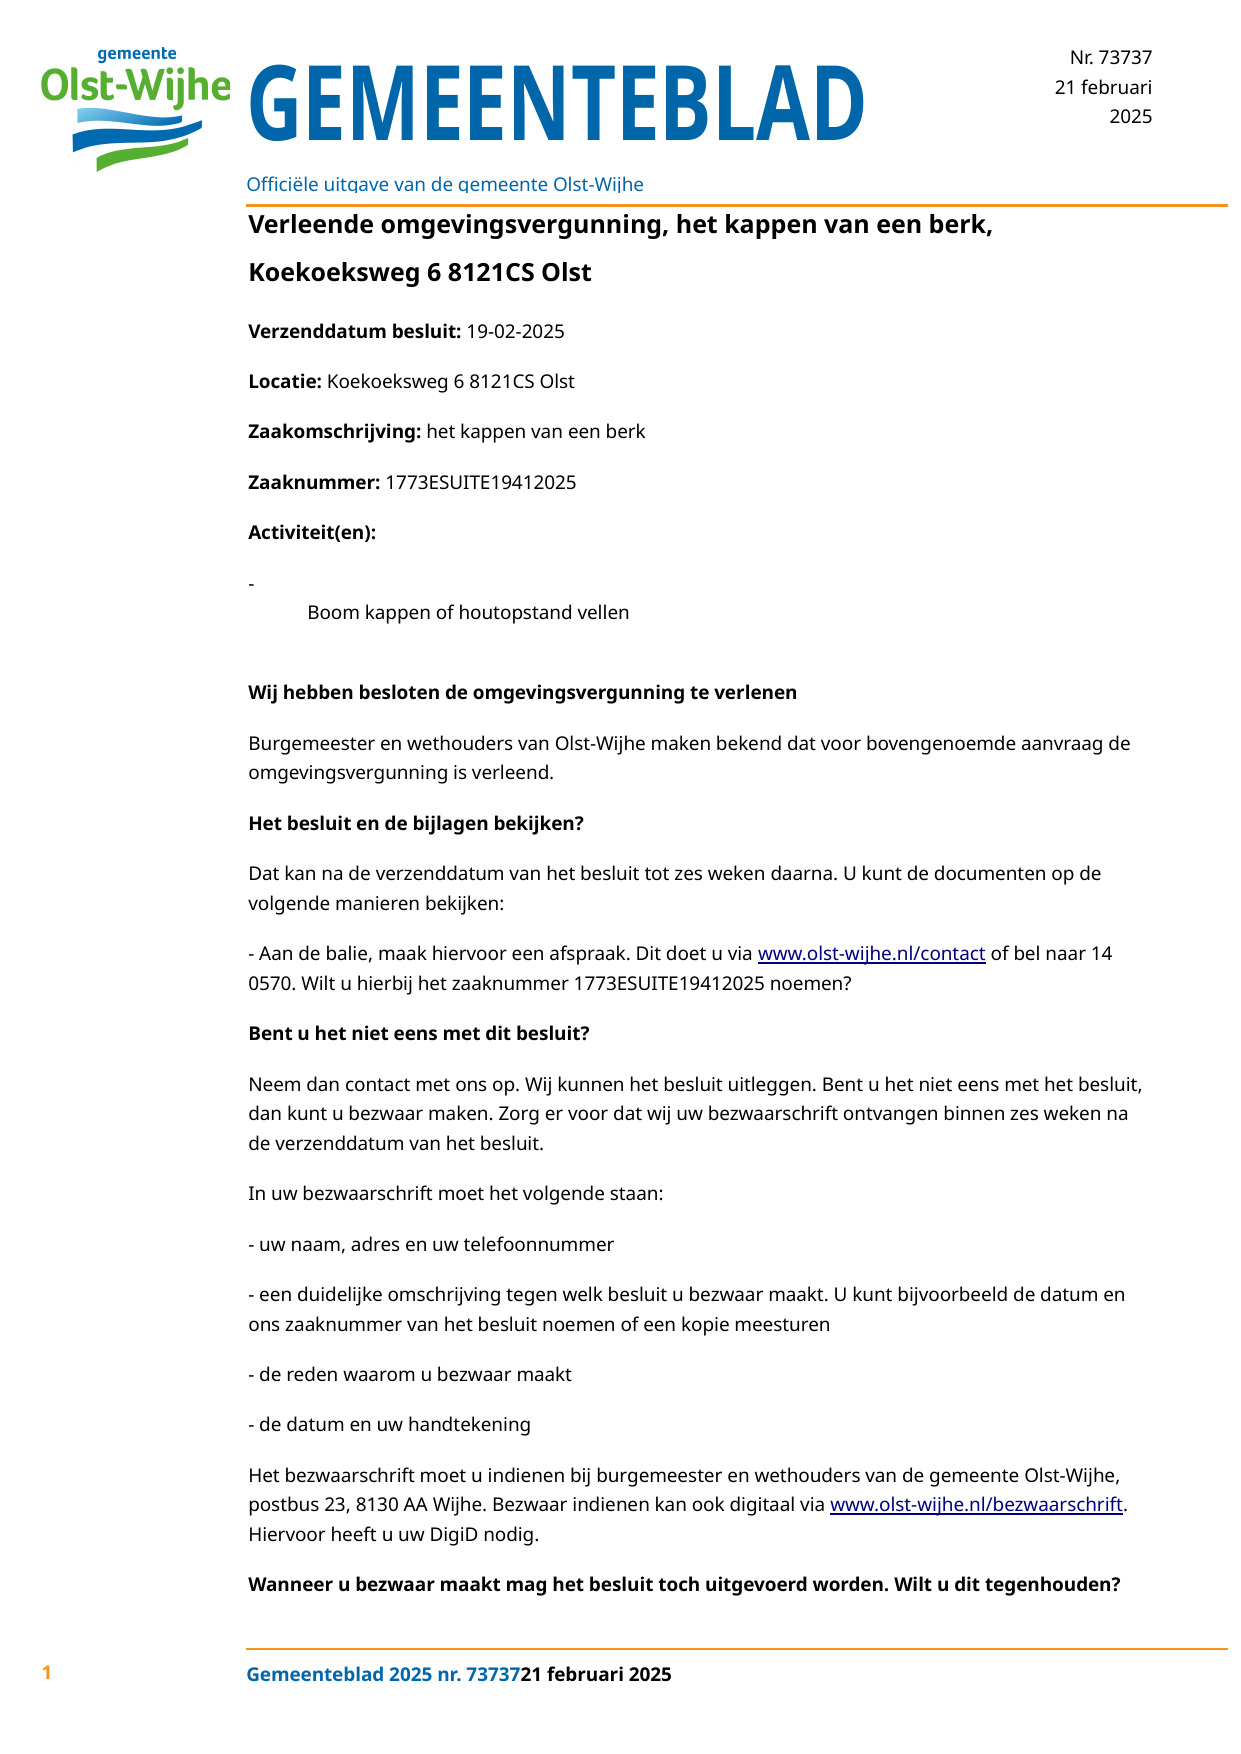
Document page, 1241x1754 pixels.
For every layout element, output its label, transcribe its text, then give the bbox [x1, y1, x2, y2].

text Zaakomschrijving: het kappen van een berk [248, 419, 1152, 444]
text Dat kan na de verzenddatum van het besluit tot zes weken daarna. U kunt de documenten op de volgende manieren bekijken: [248, 860, 1152, 916]
text Verzenddatum besluit: 19-02-2025 [248, 318, 1152, 344]
text Locatie: Koekoeksweg 6 8121CS Olst [248, 368, 1152, 394]
text - de datum en uw handtekening [248, 1412, 1152, 1437]
text - Aan de balie, maak hiervoor een afspraak. Dit doet u via www.olst-wijhe.nl/contact of bel naar 14 0570. Wilt u hierbij het zaaknummer 1773ESUITE19412025 noemen? [248, 940, 1152, 996]
text Activiteit(en): [248, 519, 1152, 545]
text - uw naam, adres en uw telefoonnummer [248, 1231, 1152, 1257]
text Zaaknummer: 1773ESUITE19412025 [248, 469, 1152, 495]
text Wij hebben besloten de omgevingsvergunning te verlenen [248, 679, 1152, 705]
text Het besluit en de bijlagen bekijken? [248, 810, 1152, 836]
text In uw bezwaarschrift moet het volgende staan: [248, 1180, 1152, 1206]
text Neem dan contact met ons op. Wij kunnen het besluit uitleggen. Bent u het niet eens met het besluit, dan kunt u bezwaar maken. Zorg er voor dat wij uw bezwaarschrift ontvangen binnen zes weken na de verzenddatum van het besluit. [248, 1071, 1152, 1156]
text Bent u het niet eens met dit besluit? [248, 1020, 1152, 1046]
picture [41, 47, 231, 172]
text - de reden waarom u bezwaar maakt [248, 1361, 1152, 1387]
text Verleende omgevingsvergunning, het kappen van een berk, Koekoeksweg 6 8121CS Olst [248, 207, 1152, 288]
text Wanneer u bezwaar maakt mag het besluit toch uitgevoerd worden. Wilt u dit tegenhouden? [248, 1572, 1152, 1597]
text Burgemeester en wethouders van Olst-Wijhe maken bekend dat voor bovengenoemde aanvraag de omgevingsvergunning is verleend. [248, 730, 1152, 785]
text Het bezwaarschrift moet u indienen bij burgemeester en wethouders van de gemeente Olst-Wijhe, postbus 23, 8130 AA Wijhe. Bezwaar indienen kan ook digitaal via www.olst-wijhe.nl/bezwaarschrift. Hiervoor heeft u uw DigiD nodig. [248, 1462, 1152, 1547]
text - een duidelijke omschrijving tegen welk besluit u bezwaar maakt. U kunt bijvoorbeeld de datum en ons zaaknummer van het besluit noemen of een kopie meesturen [248, 1281, 1152, 1337]
list Boom kappen of houtopstand vellen [248, 599, 1152, 625]
